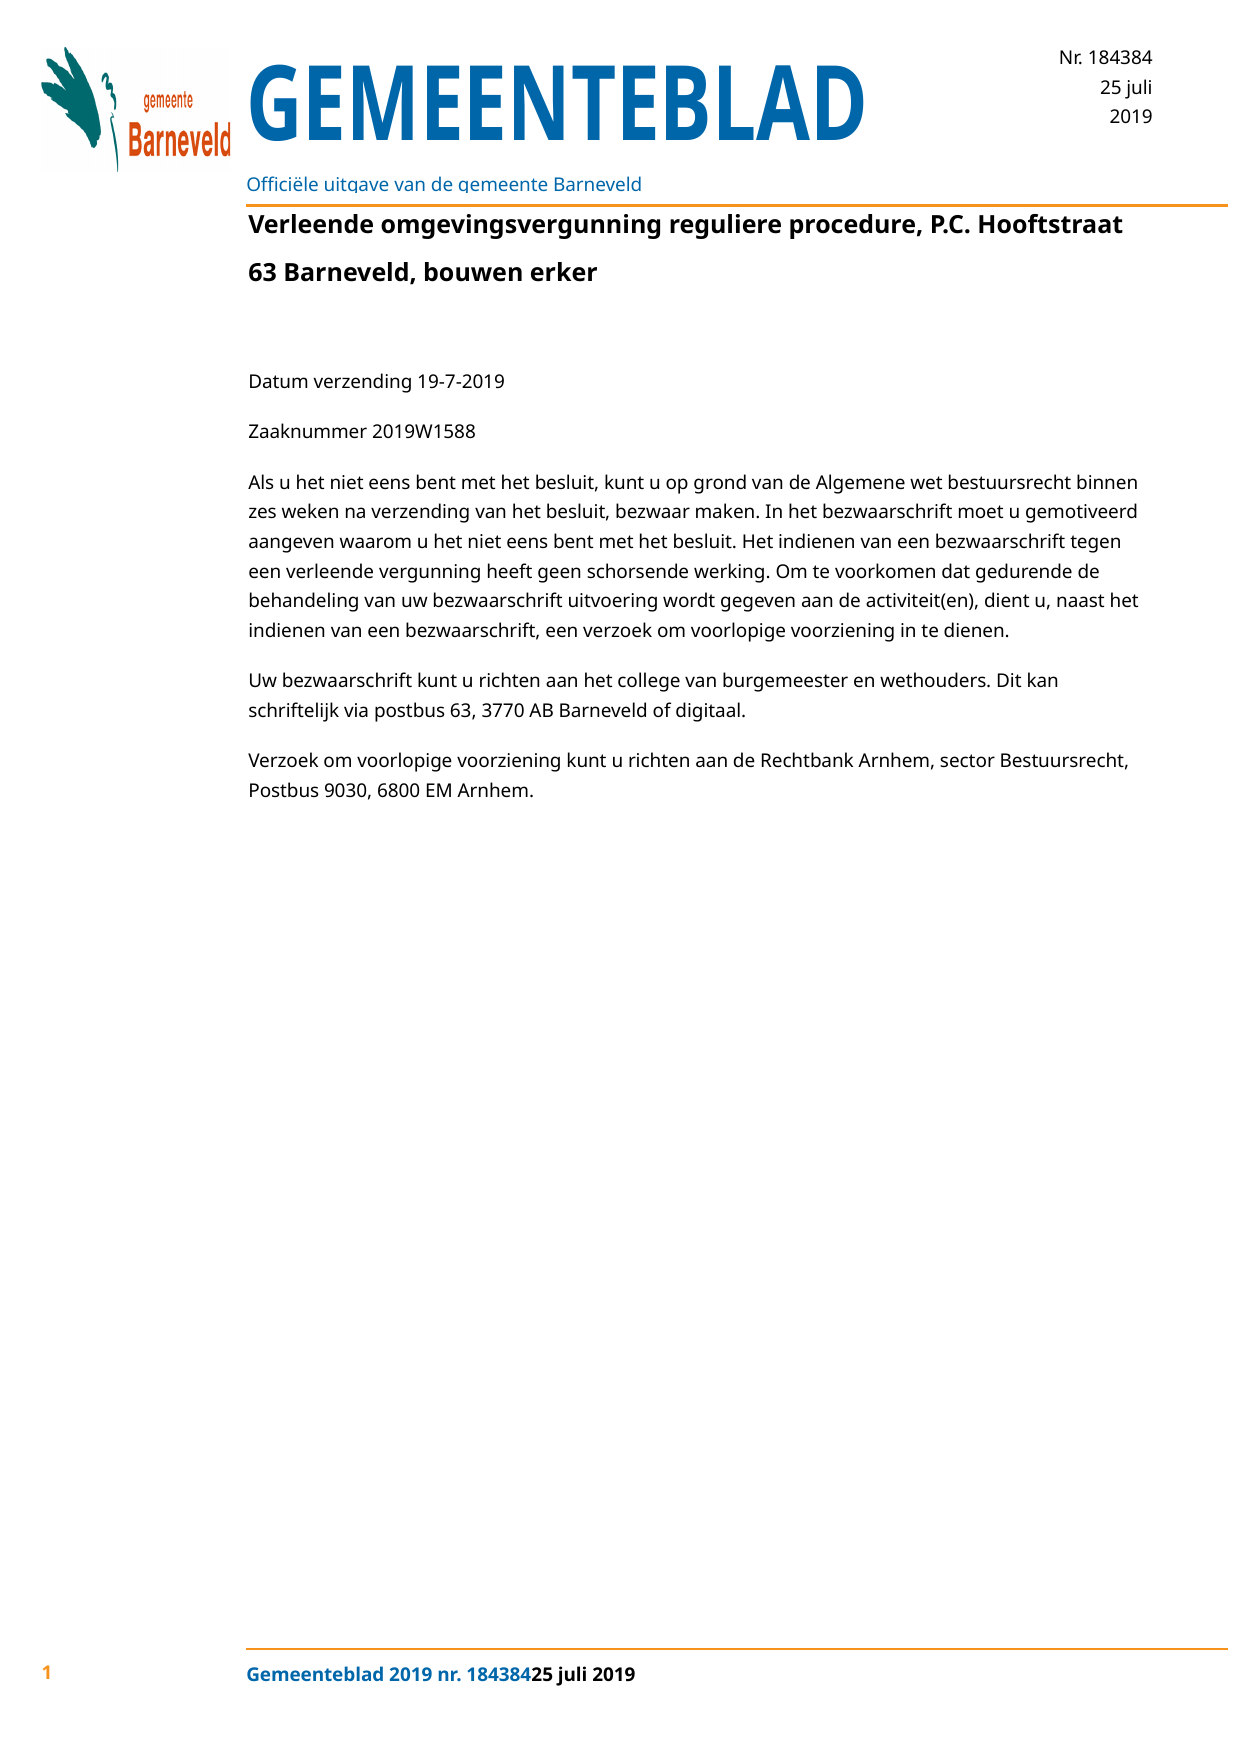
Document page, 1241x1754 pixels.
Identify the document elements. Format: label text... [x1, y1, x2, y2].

text Zaaknummer 2019W1588 [248, 419, 1152, 444]
text Als u het niet eens bent met het besluit, kunt u op grond van de Algemene wet bestuursrecht binnen zes weken na verzending van het besluit, bezwaar maken. In het bezwaarschrift moet u gemotiveerd aangeven waarom u het niet eens bent met het besluit. Het indienen van een bezwaarschrift tegen een verleende vergunning heeft geen schorsende werking. Om te voorkomen dat gedurende de behandeling van uw bezwaarschrift uitvoering wordt gegeven aan de activiteit(en), dient u, naast het indienen van een bezwaarschrift, een verzoek om voorlopige voorziening in te dienen. [248, 469, 1152, 643]
picture [41, 47, 231, 172]
text Verleende omgevingsvergunning reguliere procedure, P.C. Hooftstraat 63 Barneveld, bouwen erker [248, 207, 1152, 288]
text Datum verzending 19-7-2019 [248, 368, 1152, 394]
text Verzoek om voorlopige voorziening kunt u richten aan de Rechtbank Arnhem, sector Bestuursrecht, Postbus 9030, 6800 EM Arnhem. [248, 747, 1152, 803]
text Uw bezwaarschrift kunt u richten aan het college van burgemeester en wethouders. Dit kan schriftelijk via postbus 63, 3770 AB Barneveld of digitaal. [248, 667, 1152, 723]
